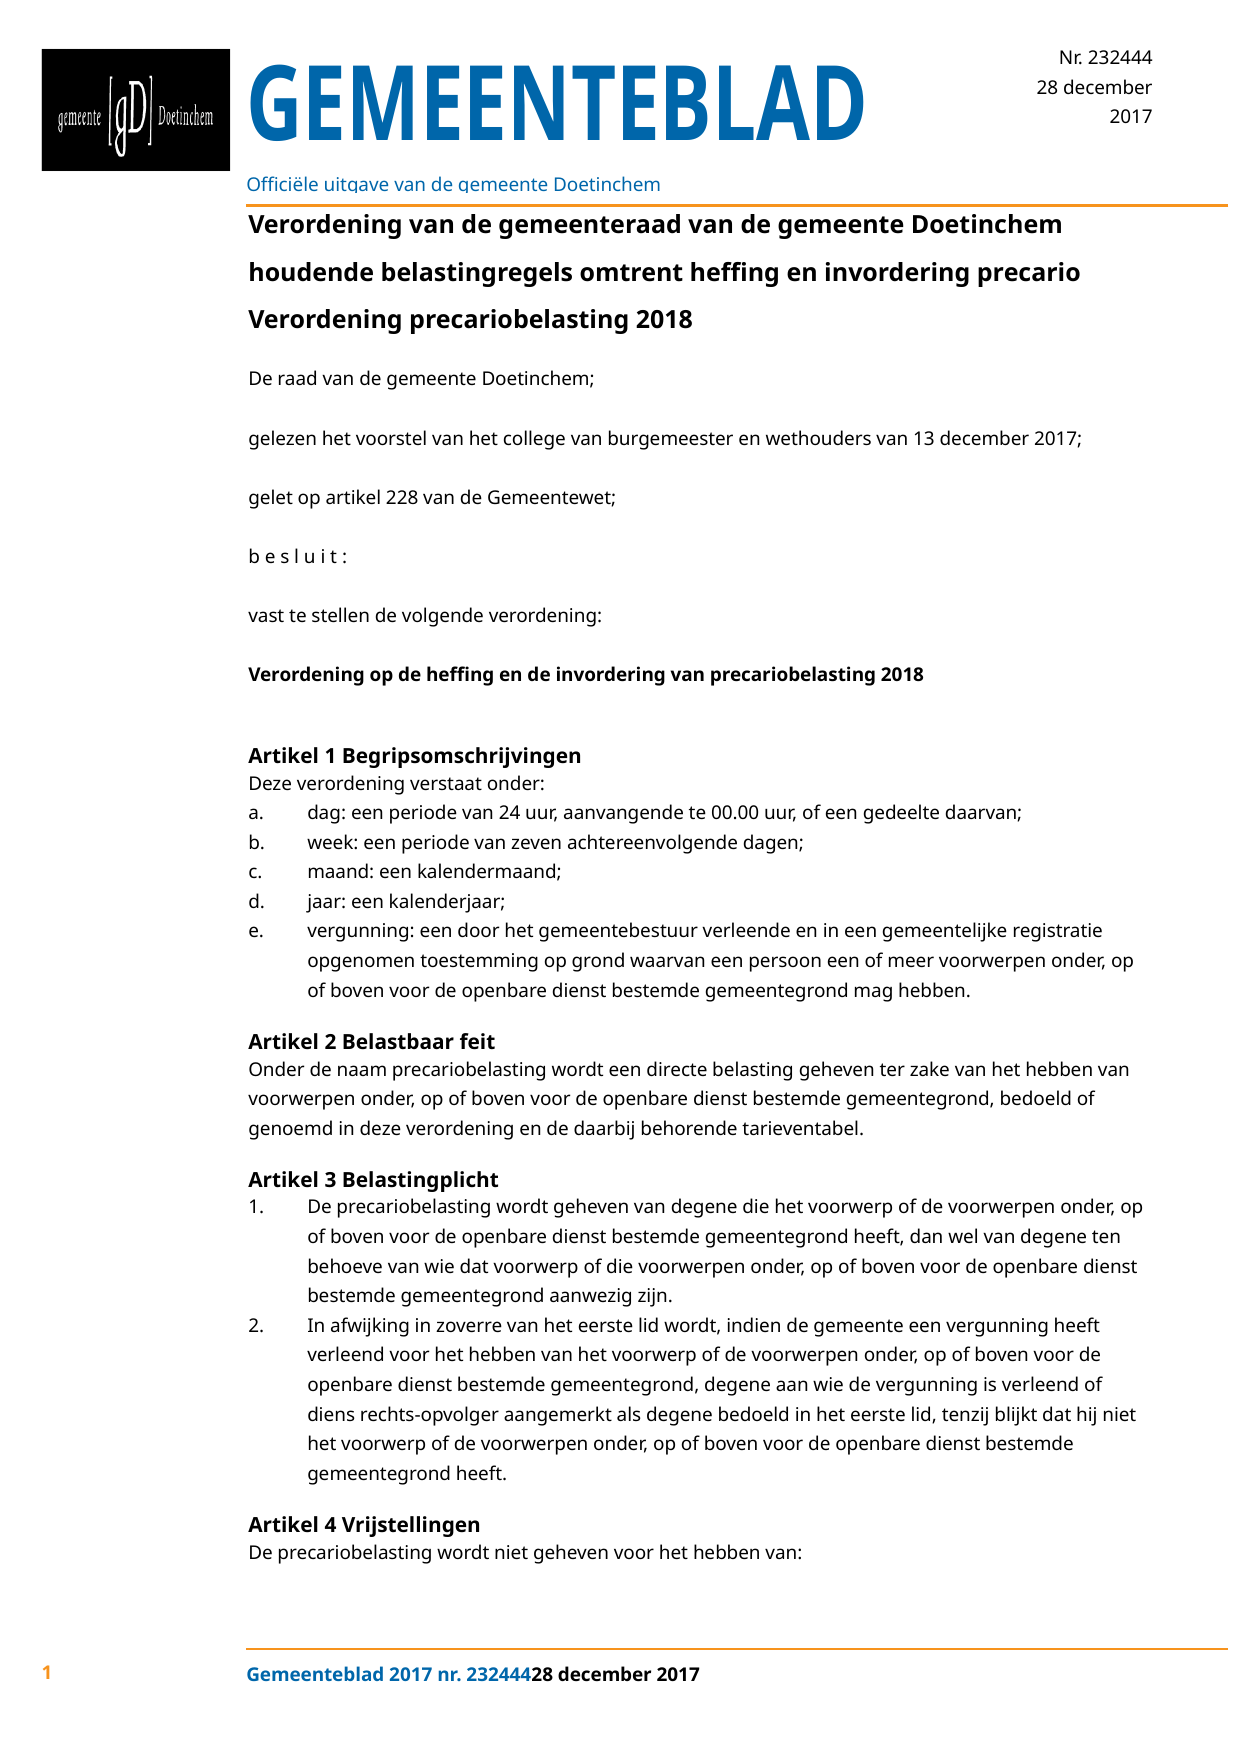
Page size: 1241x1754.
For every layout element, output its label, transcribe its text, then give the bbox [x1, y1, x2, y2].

list De precariobelasting wordt geheven van degene die het voorwerp of de voorwerpen onder, op of boven voor de openbare dienst bestemde gemeentegrond heeft, dan wel van degene ten behoeve van wie dat voorwerp of die voorwerpen onder, op of boven voor de openbare dienst bestemde gemeentegrond aanwezig zijn. [248, 1194, 1152, 1308]
text Verordening op de heffing en de invordering van precariobelasting 2018 [248, 661, 1152, 687]
picture [41, 47, 231, 172]
text De precariobelasting wordt niet geheven voor het hebben van: [248, 1539, 1152, 1564]
text b e s l u i t : [248, 543, 1152, 569]
list dag: een periode van 24 uur, aanvangende te 00.00 uur, of een gedeelte daarvan; [248, 799, 1152, 825]
text gelet op artikel 228 van de Gemeentewet; [248, 484, 1152, 509]
text Artikel 1 Begripsomschrijvingen [248, 741, 1152, 770]
text gelezen het voorstel van het college van burgemeester en wethouders van 13 december 2017; [248, 425, 1152, 450]
text Verordening van de gemeenteraad van de gemeente Doetinchem houdende belastingregels omtrent heffing en invordering precario Verordening precariobelasting 2018 [248, 207, 1152, 336]
list In afwijking in zoverre van het eerste lid wordt, indien de gemeente een vergunning heeft verleend voor het hebben van het voorwerp of de voorwerpen onder, op of boven voor de openbare dienst bestemde gemeentegrond, degene aan wie de vergunning is verleend of diens rechts-opvolger aangemerkt als degene bedoeld in het eerste lid, tenzij blijkt dat hij niet het voorwerp of de voorwerpen onder, op of boven voor de openbare dienst bestemde gemeentegrond heeft. [248, 1312, 1152, 1486]
text De raad van de gemeente Doetinchem; [248, 366, 1152, 391]
text Onder de naam precariobelasting wordt een directe belasting geheven ter zake van het hebben van voorwerpen onder, op of boven voor de openbare dienst bestemde gemeentegrond, bedoeld of genoemd in deze verordening en de daarbij behorende tarieventabel. [248, 1056, 1152, 1141]
text vast te stellen de volgende verordening: [248, 602, 1152, 628]
list week: een periode van zeven achtereenvolgende dagen; [248, 829, 1152, 855]
list jaar: een kalenderjaar; [248, 888, 1152, 914]
list maand: een kalendermaand; [248, 858, 1152, 884]
list vergunning: een door het gemeentebestuur verleende en in een gemeentelijke registratie opgenomen toestemming op grond waarvan een persoon een of meer voorwerpen onder, op of boven voor de openbare dienst bestemde gemeentegrond mag hebben. [248, 918, 1152, 1003]
text Artikel 2 Belastbaar feit [248, 1027, 1152, 1056]
text Deze verordening verstaat onder: [248, 770, 1152, 796]
text Artikel 4 Vrijstellingen [248, 1510, 1152, 1539]
text Artikel 3 Belastingplicht [248, 1165, 1152, 1194]
